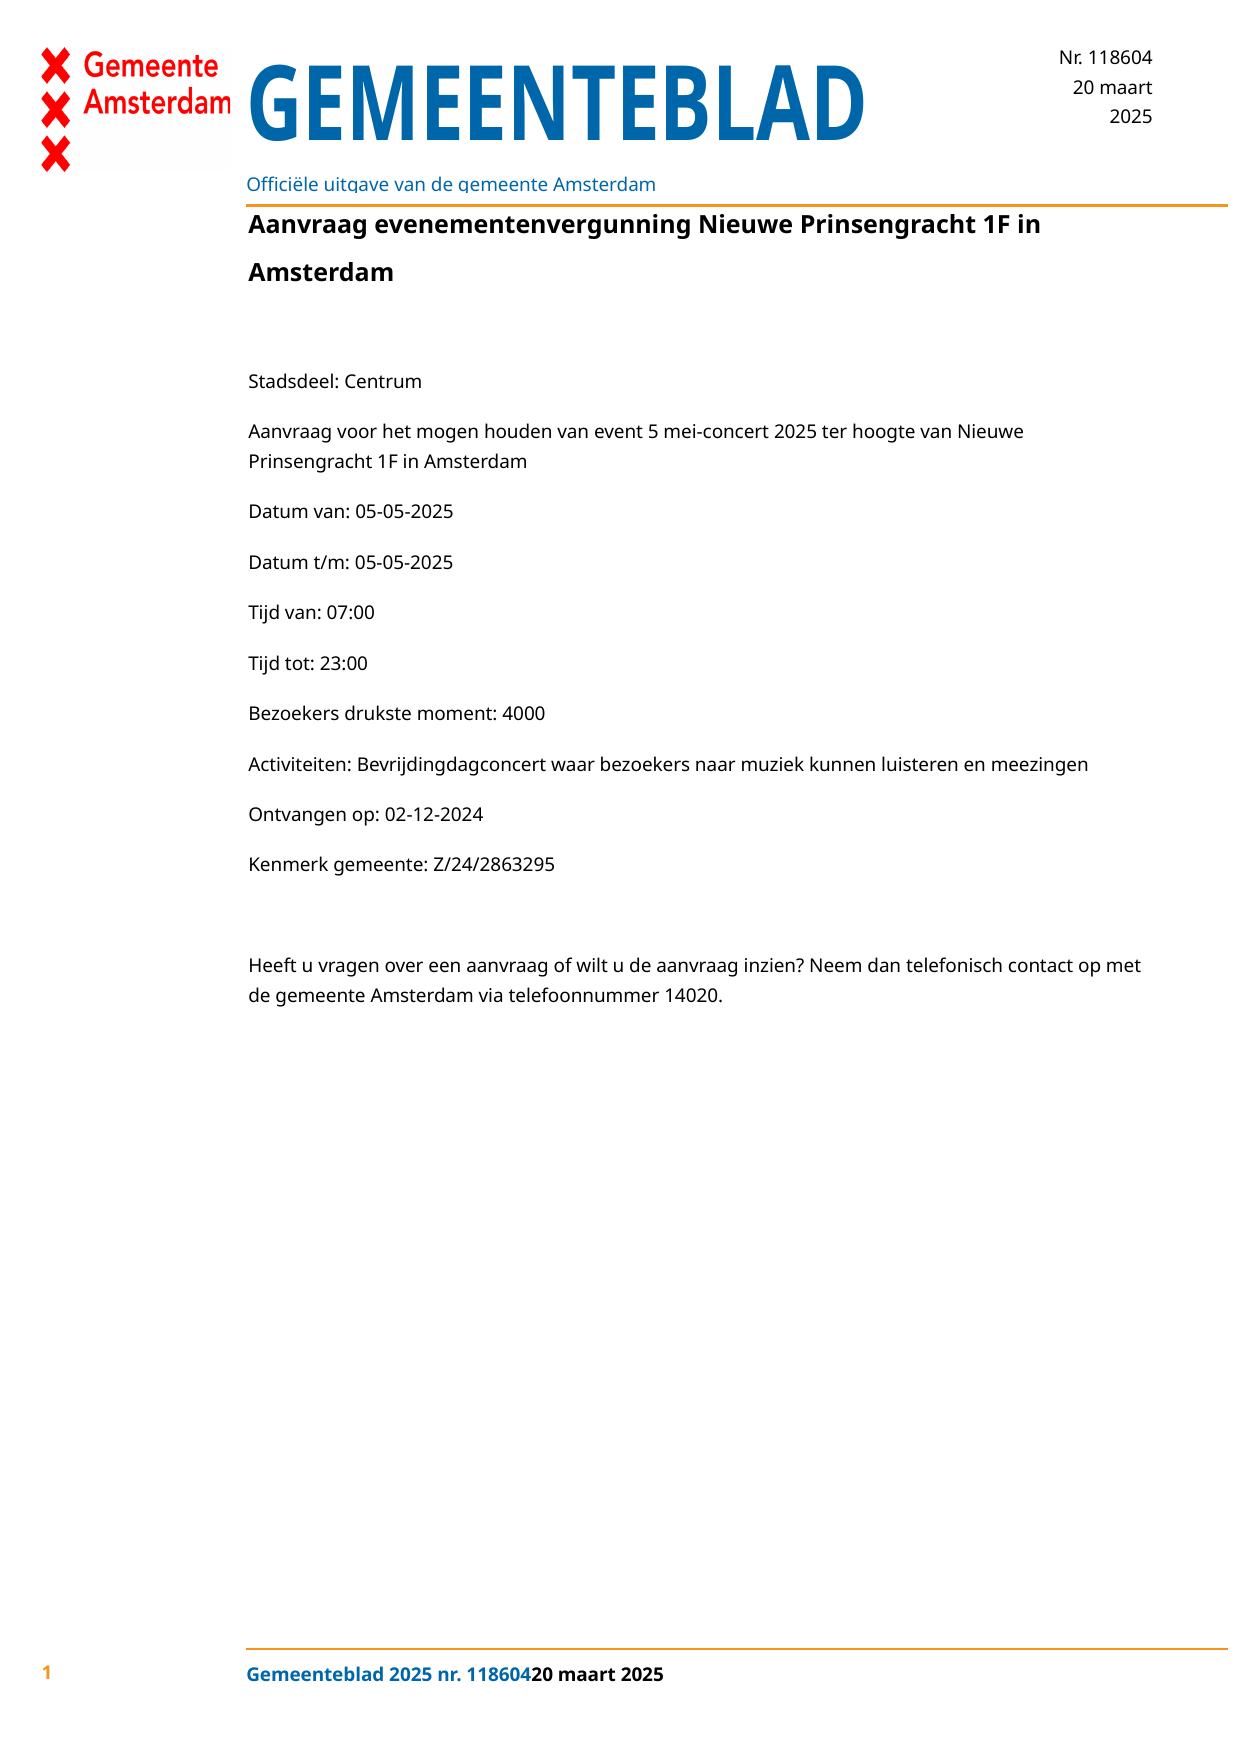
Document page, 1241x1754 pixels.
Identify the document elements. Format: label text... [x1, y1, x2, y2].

text Stadsdeel: Centrum [248, 368, 1152, 394]
text Aanvraag evenementenvergunning Nieuwe Prinsengracht 1F in Amsterdam [248, 207, 1152, 288]
picture [41, 47, 231, 172]
text Heeft u vragen over een aanvraag of wilt u de aanvraag inzien? Neem dan telefonisch contact op met de gemeente Amsterdam via telefoonnummer 14020. [248, 952, 1152, 1008]
text Tijd van: 07:00 [248, 599, 1152, 625]
text Aanvraag voor het mogen houden van event 5 mei-concert 2025 ter hoogte van Nieuwe Prinsengracht 1F in Amsterdam [248, 419, 1152, 474]
text Datum t/m: 05-05-2025 [248, 549, 1152, 575]
text Datum van: 05-05-2025 [248, 499, 1152, 524]
text Tijd tot: 23:00 [248, 650, 1152, 676]
text Kenmerk gemeente: Z/24/2863295 [248, 852, 1152, 877]
text Ontvangen op: 02-12-2024 [248, 801, 1152, 827]
text Bezoekers drukste moment: 4000 [248, 700, 1152, 726]
text Activiteiten: Bevrijdingdagconcert waar bezoekers naar muziek kunnen luisteren en meezingen [248, 751, 1152, 777]
